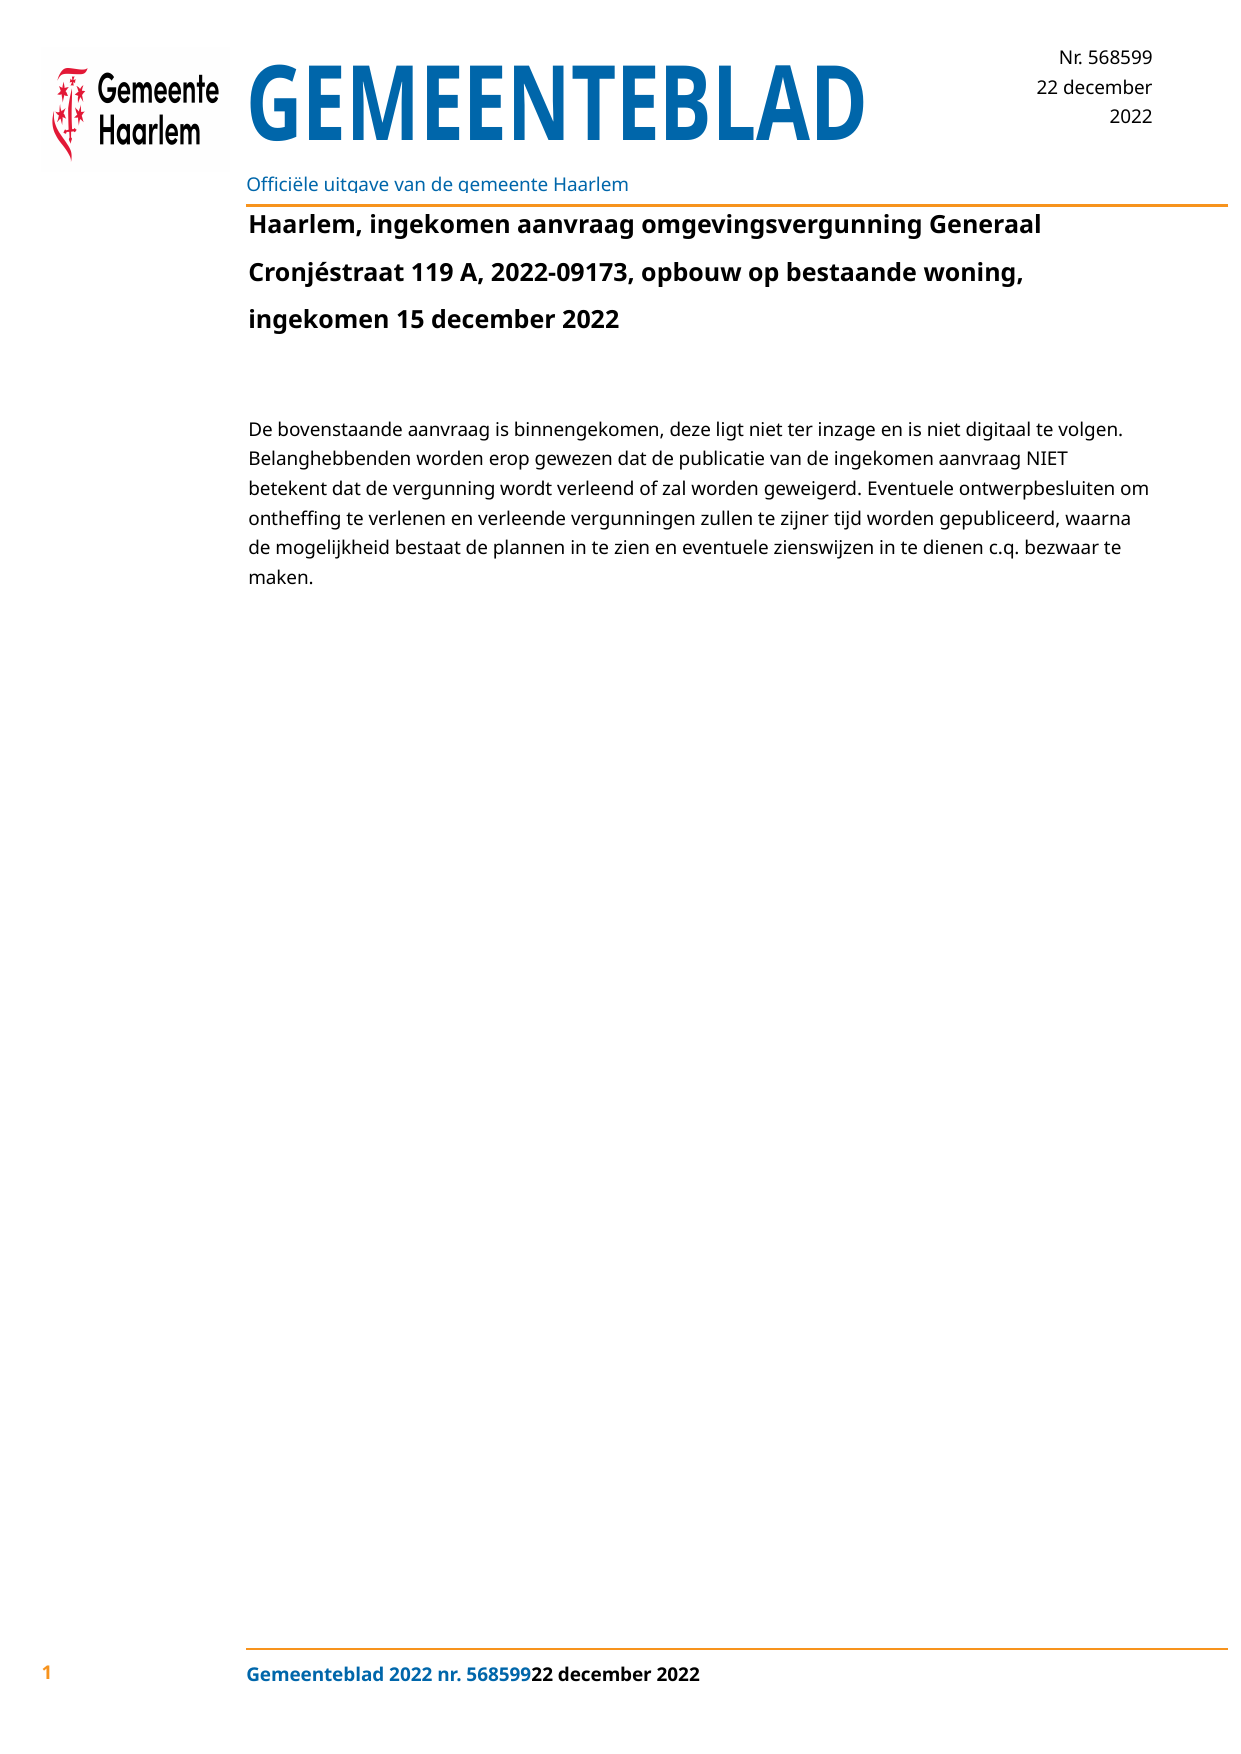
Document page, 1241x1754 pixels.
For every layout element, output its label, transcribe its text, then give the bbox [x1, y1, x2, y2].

text Haarlem, ingekomen aanvraag omgevingsvergunning Generaal Cronjéstraat 119 A, 2022-09173, opbouw op bestaande woning, ingekomen 15 december 2022 [248, 207, 1152, 336]
picture [41, 47, 231, 172]
text De bovenstaande aanvraag is binnengekomen, deze ligt niet ter inzage en is niet digitaal te volgen. Belanghebbenden worden erop gewezen dat de publicatie van de ingekomen aanvraag NIET betekent dat de vergunning wordt verleend of zal worden geweigerd. Eventuele ontwerpbesluiten om ontheffing te verlenen en verleende vergunningen zullen te zijner tijd worden gepubliceerd, waarna de mogelijkheid bestaat de plannen in te zien en eventuele zienswijzen in te dienen c.q. bezwaar te maken. [248, 416, 1152, 589]
